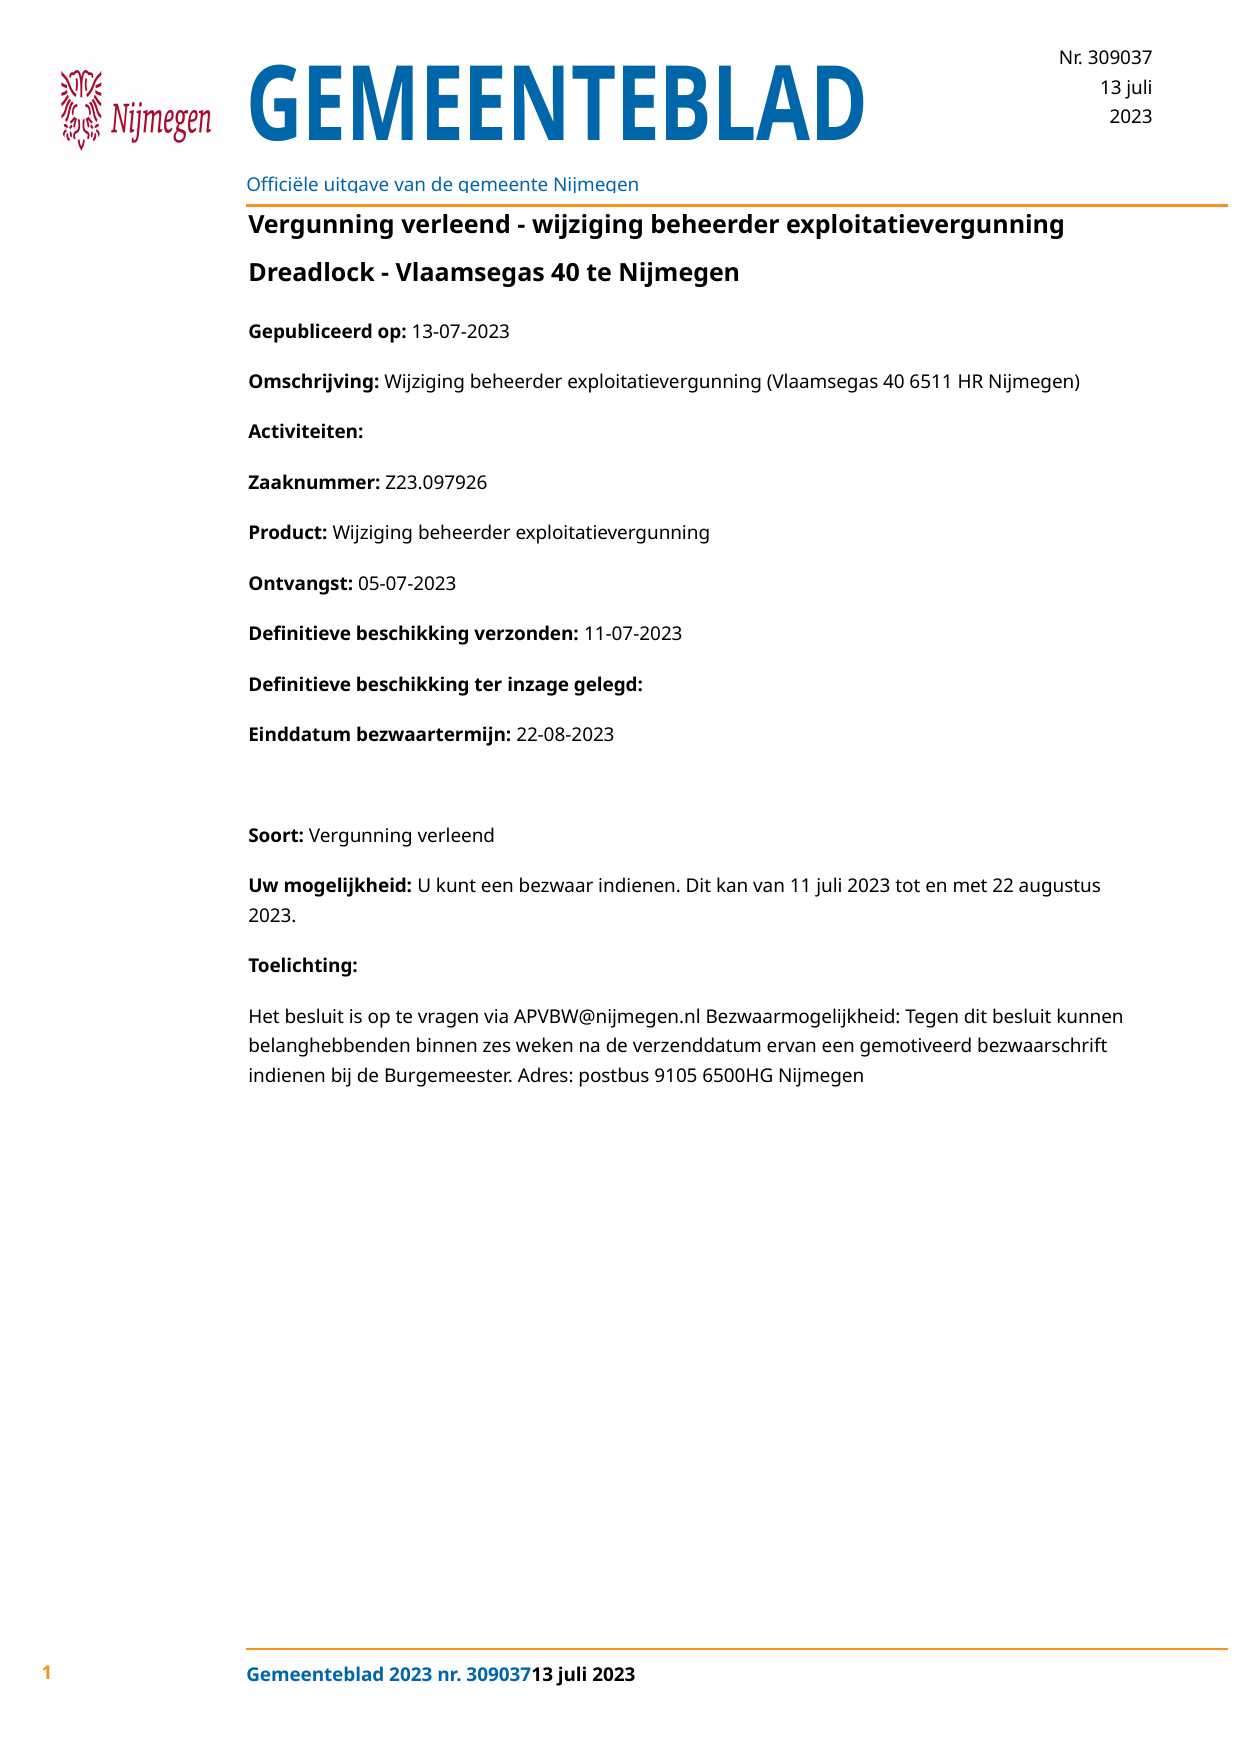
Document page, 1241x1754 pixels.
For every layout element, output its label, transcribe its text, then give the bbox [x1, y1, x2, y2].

text Gepubliceerd op: 13-07-2023 [248, 318, 1152, 344]
picture [41, 47, 231, 172]
text Zaaknummer: Z23.097926 [248, 469, 1152, 495]
text Definitieve beschikking verzonden: 11-07-2023 [248, 620, 1152, 646]
text Vergunning verleend - wijziging beheerder exploitatievergunning Dreadlock - Vlaamsegas 40 te Nijmegen [248, 207, 1152, 288]
text Uw mogelijkheid: U kunt een bezwaar indienen. Dit kan van 11 juli 2023 tot en met 22 augustus 2023. [248, 872, 1152, 928]
text Product: Wijziging beheerder exploitatievergunning [248, 519, 1152, 545]
text Soort: Vergunning verleend [248, 822, 1152, 848]
text Het besluit is op te vragen via APVBW@nijmegen.nl Bezwaarmogelijkheid: Tegen dit besluit kunnen belanghebbenden binnen zes weken na de verzenddatum ervan een gemotiveerd bezwaarschrift indienen bij de Burgemeester. Adres: postbus 9105 6500HG Nijmegen [248, 1003, 1152, 1088]
text Ontvangst: 05-07-2023 [248, 570, 1152, 596]
text Activiteiten: [248, 419, 1152, 444]
text Einddatum bezwaartermijn: 22-08-2023 [248, 721, 1152, 747]
text Omschrijving: Wijziging beheerder exploitatievergunning (Vlaamsegas 40 6511 HR Nijmegen) [248, 368, 1152, 394]
text Definitieve beschikking ter inzage gelegd: [248, 671, 1152, 697]
text Toelichting: [248, 952, 1152, 978]
